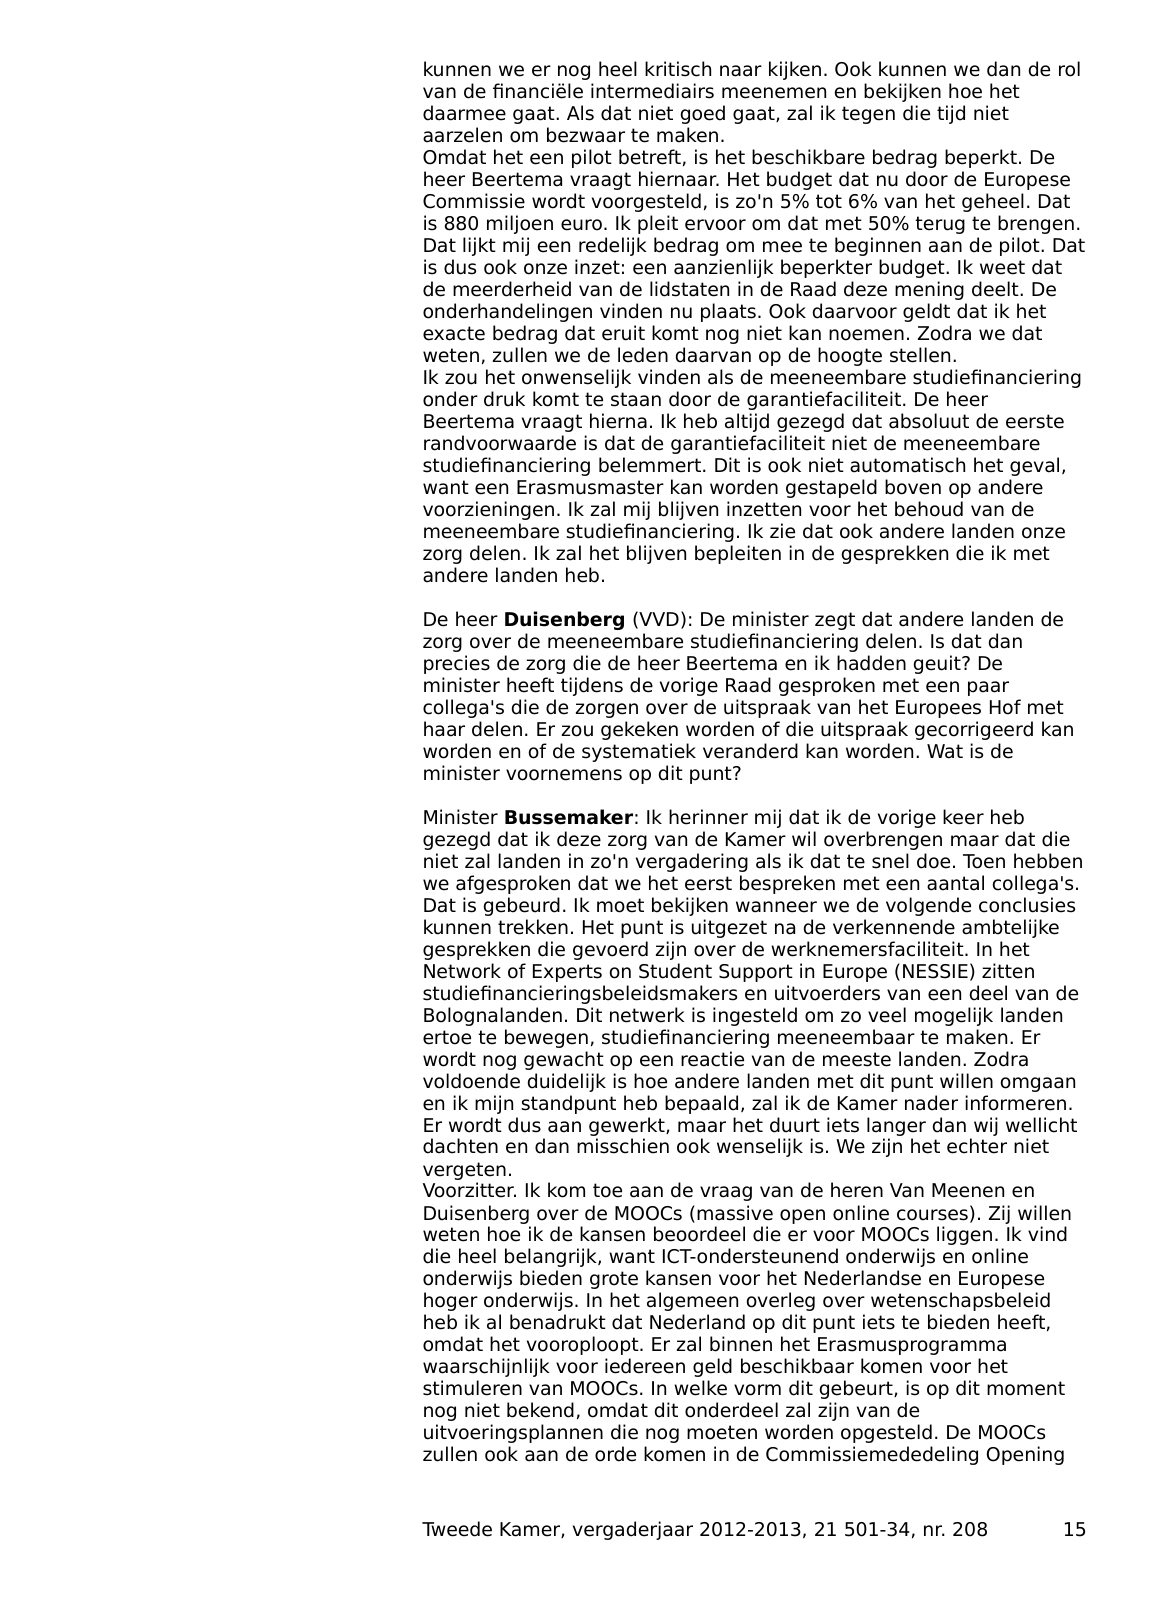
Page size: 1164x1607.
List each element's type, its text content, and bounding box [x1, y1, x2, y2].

text Minister Bussemaker: Ik herinner mij dat ik de vorige keer heb gezegd dat ik deze zorg van de Kamer wil overbrengen maar dat die niet zal landen in zo'n vergadering als ik dat te snel doe. Toen hebben we afgesproken dat we het eerst bespreken met een aantal collega's. Dat is gebeurd. Ik moet bekijken wanneer we de volgende conclusies kunnen trekken. Het punt is uitgezet na de verkennende ambtelijke gesprekken die gevoerd zijn over de werknemersfaciliteit. In het Network of Experts on Student Support in Europe (NESSIE) zitten studiefinancieringsbeleidsmakers en uitvoerders van een deel van de Bolognalanden. Dit netwerk is ingesteld om zo veel mogelijk landen ertoe te bewegen, studiefinanciering meeneembaar te maken. Er wordt nog gewacht op een reactie van de meeste landen. Zodra voldoende duidelijk is hoe andere landen met dit punt willen omgaan en ik mijn standpunt heb bepaald, zal ik de Kamer nader informeren. Er wordt dus aan gewerkt, maar het duurt iets langer dan wij wellicht dachten en dan misschien ook wenselijk is. We zijn het echter niet vergeten. [422, 807, 1087, 1180]
text Omdat het een pilot betreft, is het beschikbare bedrag beperkt. De heer Beertema vraagt hiernaar. Het budget dat nu door de Europese Commissie wordt voorgesteld, is zo'n 5% tot 6% van het geheel. Dat is 880 miljoen euro. Ik pleit ervoor om dat met 50% terug te brengen. Dat lijkt mij een redelijk bedrag om mee te beginnen aan de pilot. Dat is dus ook onze inzet: een aanzienlijk beperkter budget. Ik weet dat de meerderheid van de lidstaten in de Raad deze mening deelt. De onderhandelingen vinden nu plaats. Ook daarvoor geldt dat ik het exacte bedrag dat eruit komt nog niet kan noemen. Zodra we dat weten, zullen we de leden daarvan op de hoogte stellen. [422, 147, 1087, 367]
text Ik zou het onwenselijk vinden als de meeneembare studiefinanciering onder druk komt te staan door de garantiefaciliteit. De heer Beertema vraagt hierna. Ik heb altijd gezegd dat absoluut de eerste randvoorwaarde is dat de garantiefaciliteit niet de meeneembare studiefinanciering belemmert. Dit is ook niet automatisch het geval, want een Erasmusmaster kan worden gestapeld boven op andere voorzieningen. Ik zal mij blijven inzetten voor het behoud van de meeneembare studiefinanciering. Ik zie dat ook andere landen onze zorg delen. Ik zal het blijven bepleiten in de gesprekken die ik met andere landen heb. [422, 367, 1087, 587]
text De heer Duisenberg (VVD): De minister zegt dat andere landen de zorg over de meeneembare studiefinanciering delen. Is dat dan precies de zorg die de heer Beertema en ik hadden geuit? De minister heeft tijdens de vorige Raad gesproken met een paar collega's die de zorgen over de uitspraak van het Europees Hof met haar delen. Er zou gekeken worden of die uitspraak gecorrigeerd kan worden en of de systematiek veranderd kan worden. Wat is de minister voornemens op dit punt? [422, 609, 1087, 784]
text Voorzitter. Ik kom toe aan de vraag van de heren Van Meenen en Duisenberg over de MOOCs (massive open online courses). Zij willen weten hoe ik de kansen beoordeel die er voor MOOCs liggen. Ik vind die heel belangrijk, want ICT-ondersteunend onderwijs en online onderwijs bieden grote kansen voor het Nederlandse en Europese hoger onderwijs. In het algemeen overleg over wetenschapsbeleid heb ik al benadrukt dat Nederland op dit punt iets te bieden heeft, omdat het vooroploopt. Er zal binnen het Erasmusprogramma waarschijnlijk voor iedereen geld beschikbaar komen voor het stimuleren van MOOCs. In welke vorm dit gebeurt, is op dit moment nog niet bekend, omdat dit onderdeel zal zijn van de uitvoeringsplannen die nog moeten worden opgesteld. De MOOCs zullen ook aan de orde komen in de Commissiemededeling Opening [422, 1180, 1087, 1466]
text kunnen we er nog heel kritisch naar kijken. Ook kunnen we dan de rol van de financiële intermediairs meenemen en bekijken hoe het daarmee gaat. Als dat niet goed gaat, zal ik tegen die tijd niet aarzelen om bezwaar te maken. [422, 59, 1087, 147]
